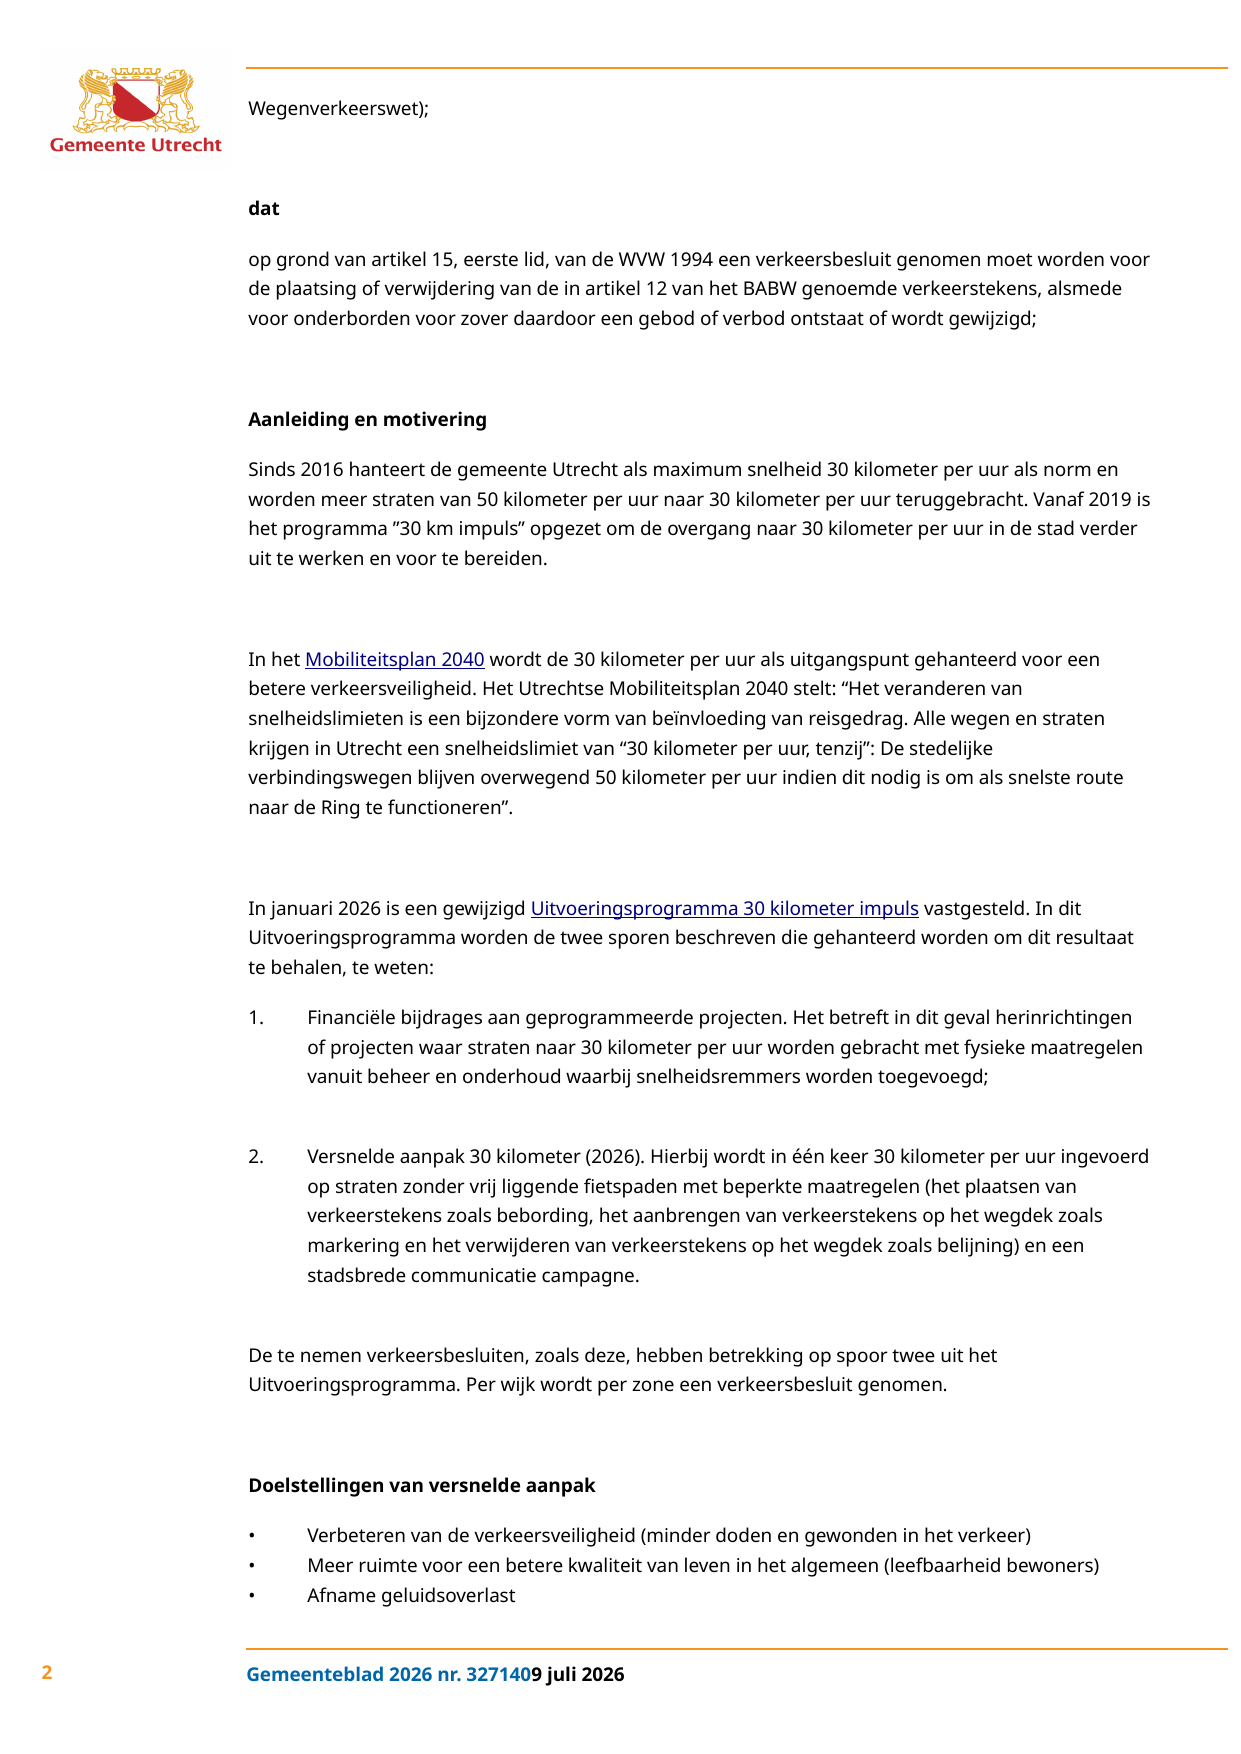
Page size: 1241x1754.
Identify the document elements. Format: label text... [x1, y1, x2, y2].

text Aanleiding en motivering [248, 406, 1152, 432]
text Wegenverkeerswet); [248, 95, 1152, 121]
list Financiële bijdrages aan geprogrammeerde projecten. Het betreft in dit geval herinrichtingen of projecten waar straten naar 30 kilometer per uur worden gebracht met fysieke maatregelen vanuit beheer en onderhoud waarbij snelheidsremmers worden toegevoegd; [248, 1004, 1152, 1089]
text op grond van artikel 15, eerste lid, van de WVW 1994 een verkeersbesluit genomen moet worden voor de plaatsing of verwijdering van de in artikel 12 van het BABW genoemde verkeerstekens, alsmede voor onderborden voor zover daardoor een gebod of verbod ontstaat of wordt gewijzigd; [248, 246, 1152, 331]
text dat [248, 196, 1152, 221]
list Afname geluidsoverlast [248, 1582, 1152, 1608]
text Sinds 2016 hanteert de gemeente Utrecht als maximum snelheid 30 kilometer per uur als norm en worden meer straten van 50 kilometer per uur naar 30 kilometer per uur teruggebracht. Vanaf 2019 is het programma ”30 km impuls” opgezet om de overgang naar 30 kilometer per uur in de stad verder uit te werken en voor te bereiden. [248, 456, 1152, 571]
text In het Mobiliteitsplan 2040 wordt de 30 kilometer per uur als uitgangspunt gehanteerd voor een betere verkeersveiligheid. Het Utrechtse Mobiliteitsplan 2040 stelt: “Het veranderen van snelheidslimieten is een bijzondere vorm van beïnvloeding van reisgedrag. Alle wegen en straten krijgen in Utrecht een snelheidslimiet van “30 kilometer per uur, tenzij”: De stedelijke verbindingswegen blijven overwegend 50 kilometer per uur indien dit nodig is om als snelste route naar de Ring te functioneren”. [248, 646, 1152, 820]
picture [41, 47, 231, 172]
list Verbeteren van de verkeersveiligheid (minder doden en gewonden in het verkeer) [248, 1523, 1152, 1548]
text Doelstellingen van versnelde aanpak [248, 1472, 1152, 1498]
text De te nemen verkeersbesluiten, zoals deze, hebben betrekking op spoor twee uit het Uitvoeringsprogramma. Per wijk wordt per zone een verkeersbesluit genomen. [248, 1342, 1152, 1397]
list Versnelde aanpak 30 kilometer (2026). Hierbij wordt in één keer 30 kilometer per uur ingevoerd op straten zonder vrij liggende fietspaden met beperkte maatregelen (het plaatsen van verkeerstekens zoals bebording, het aanbrengen van verkeerstekens op het wegdek zoals markering en het verwijderen van verkeerstekens op het wegdek zoals belijning) en een stadsbrede communicatie campagne. [248, 1143, 1152, 1288]
list Meer ruimte voor een betere kwaliteit van leven in het algemeen (leefbaarheid bewoners) [248, 1552, 1152, 1578]
text In januari 2026 is een gewijzigd Uitvoeringsprogramma 30 kilometer impuls vastgesteld. In dit Uitvoeringsprogramma worden de twee sporen beschreven die gehanteerd worden om dit resultaat te behalen, te weten: [248, 895, 1152, 980]
